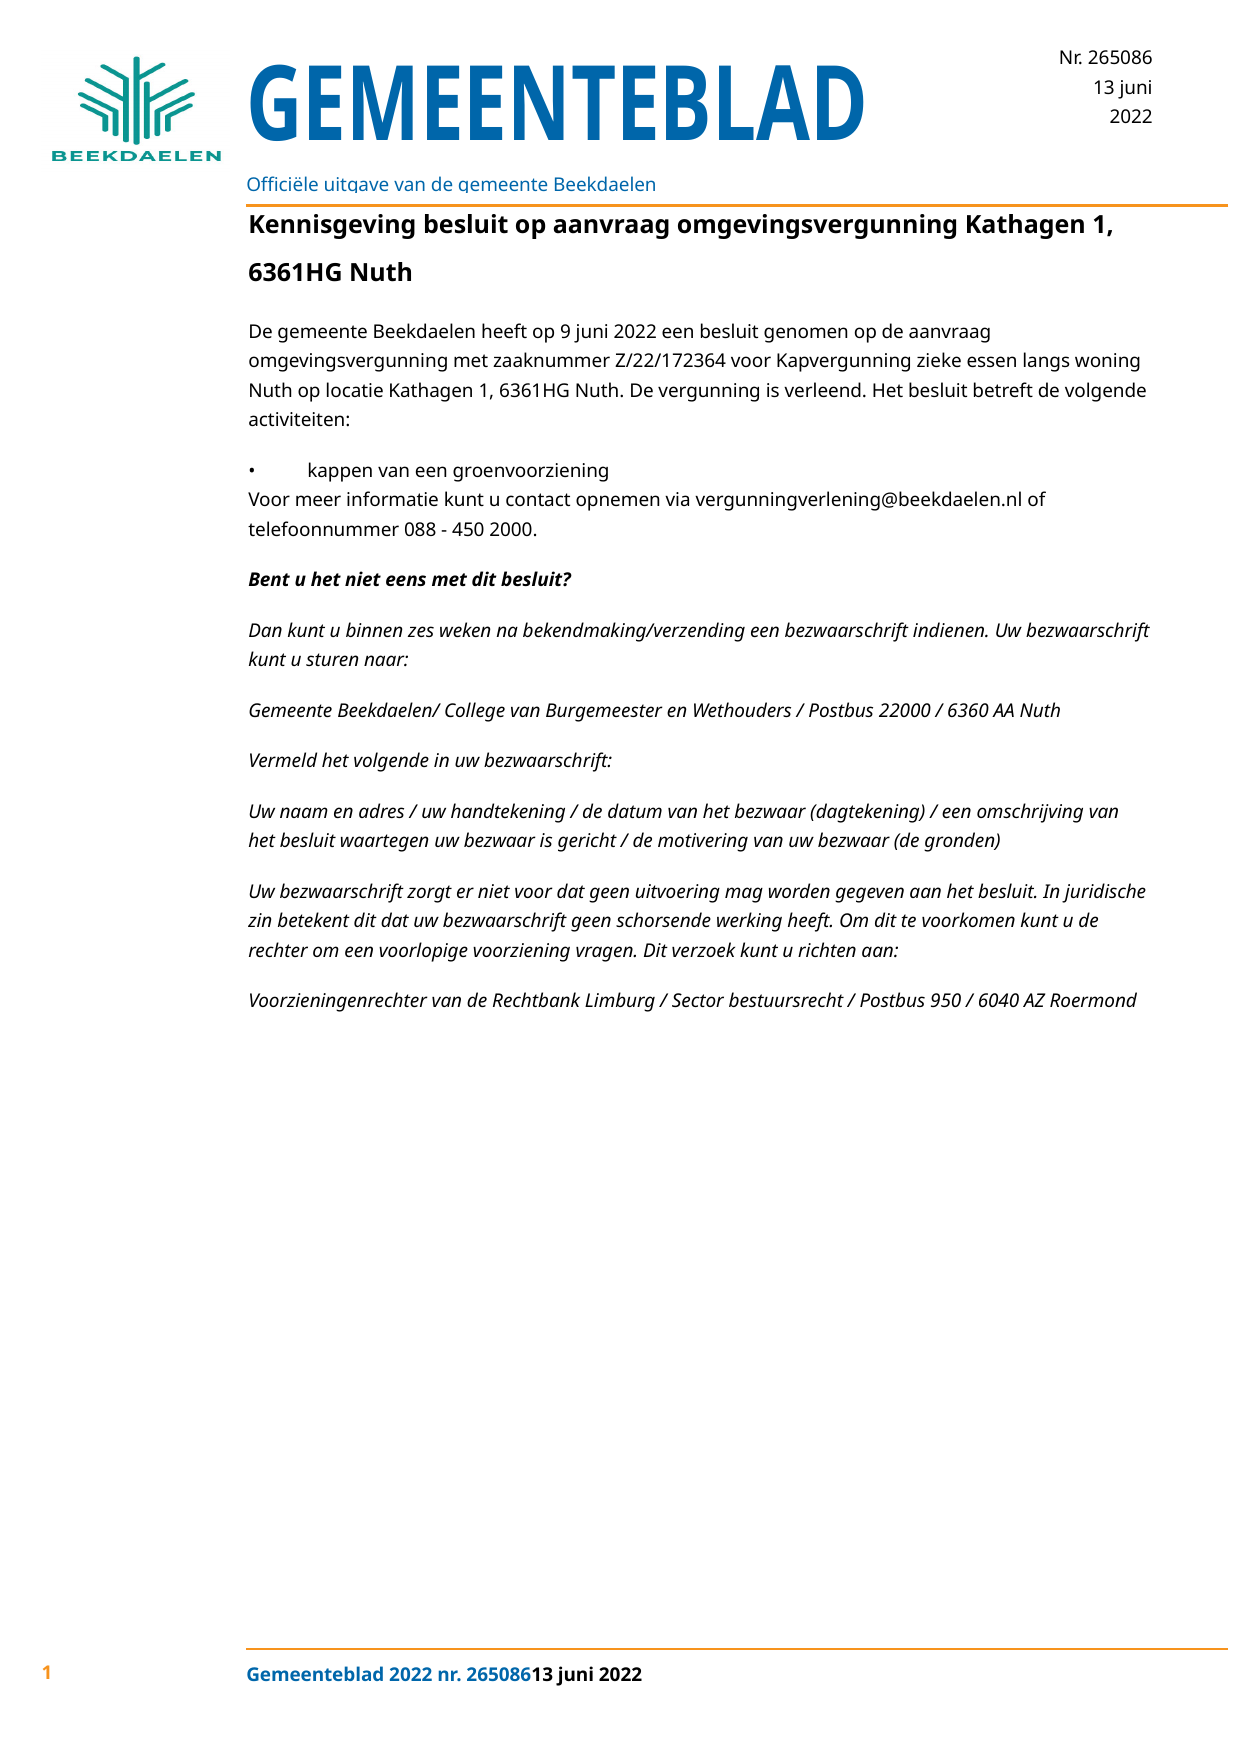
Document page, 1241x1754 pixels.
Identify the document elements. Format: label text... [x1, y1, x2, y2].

list kappen van een groenvoorziening [248, 457, 1152, 483]
text Kennisgeving besluit op aanvraag omgevingsvergunning Kathagen 1, 6361HG Nuth [248, 207, 1152, 288]
text Gemeente Beekdaelen/ College van Burgemeester en Wethouders / Postbus 22000 / 6360 AA Nuth [248, 697, 1152, 723]
picture [41, 47, 231, 172]
text De gemeente Beekdaelen heeft op 9 juni 2022 een besluit genomen op de aanvraag omgevingsvergunning met zaaknummer Z/22/172364 voor Kapvergunning zieke essen langs woning Nuth op locatie Kathagen 1, 6361HG Nuth. De vergunning is verleend. Het besluit betreft de volgende activiteiten: [248, 318, 1152, 432]
text Uw naam en adres / uw handtekening / de datum van het bezwaar (dagtekening) / een omschrijving van het besluit waartegen uw bezwaar is gericht / de motivering van uw bezwaar (de gronden) [248, 798, 1152, 853]
text Voor meer informatie kunt u contact opnemen via vergunningverlening@beekdaelen.nl of telefoonnummer 088 - 450 2000. [248, 487, 1152, 542]
text Vermeld het volgende in uw bezwaarschrift: [248, 747, 1152, 773]
text Bent u het niet eens met dit besluit? [248, 567, 1152, 592]
text Dan kunt u binnen zes weken na bekendmaking/verzending een bezwaarschrift indienen. Uw bezwaarschrift kunt u sturen naar: [248, 617, 1152, 672]
text Uw bezwaarschrift zorgt er niet voor dat geen uitvoering mag worden gegeven aan het besluit. In juridische zin betekent dit dat uw bezwaarschrift geen schorsende werking heeft. Om dit te voorkomen kunt u de rechter om een voorlopige voorziening vragen. Dit verzoek kunt u richten aan: [248, 878, 1152, 963]
text Voorzieningenrechter van de Rechtbank Limburg / Sector bestuursrecht / Postbus 950 / 6040 AZ Roermond [248, 987, 1152, 1013]
